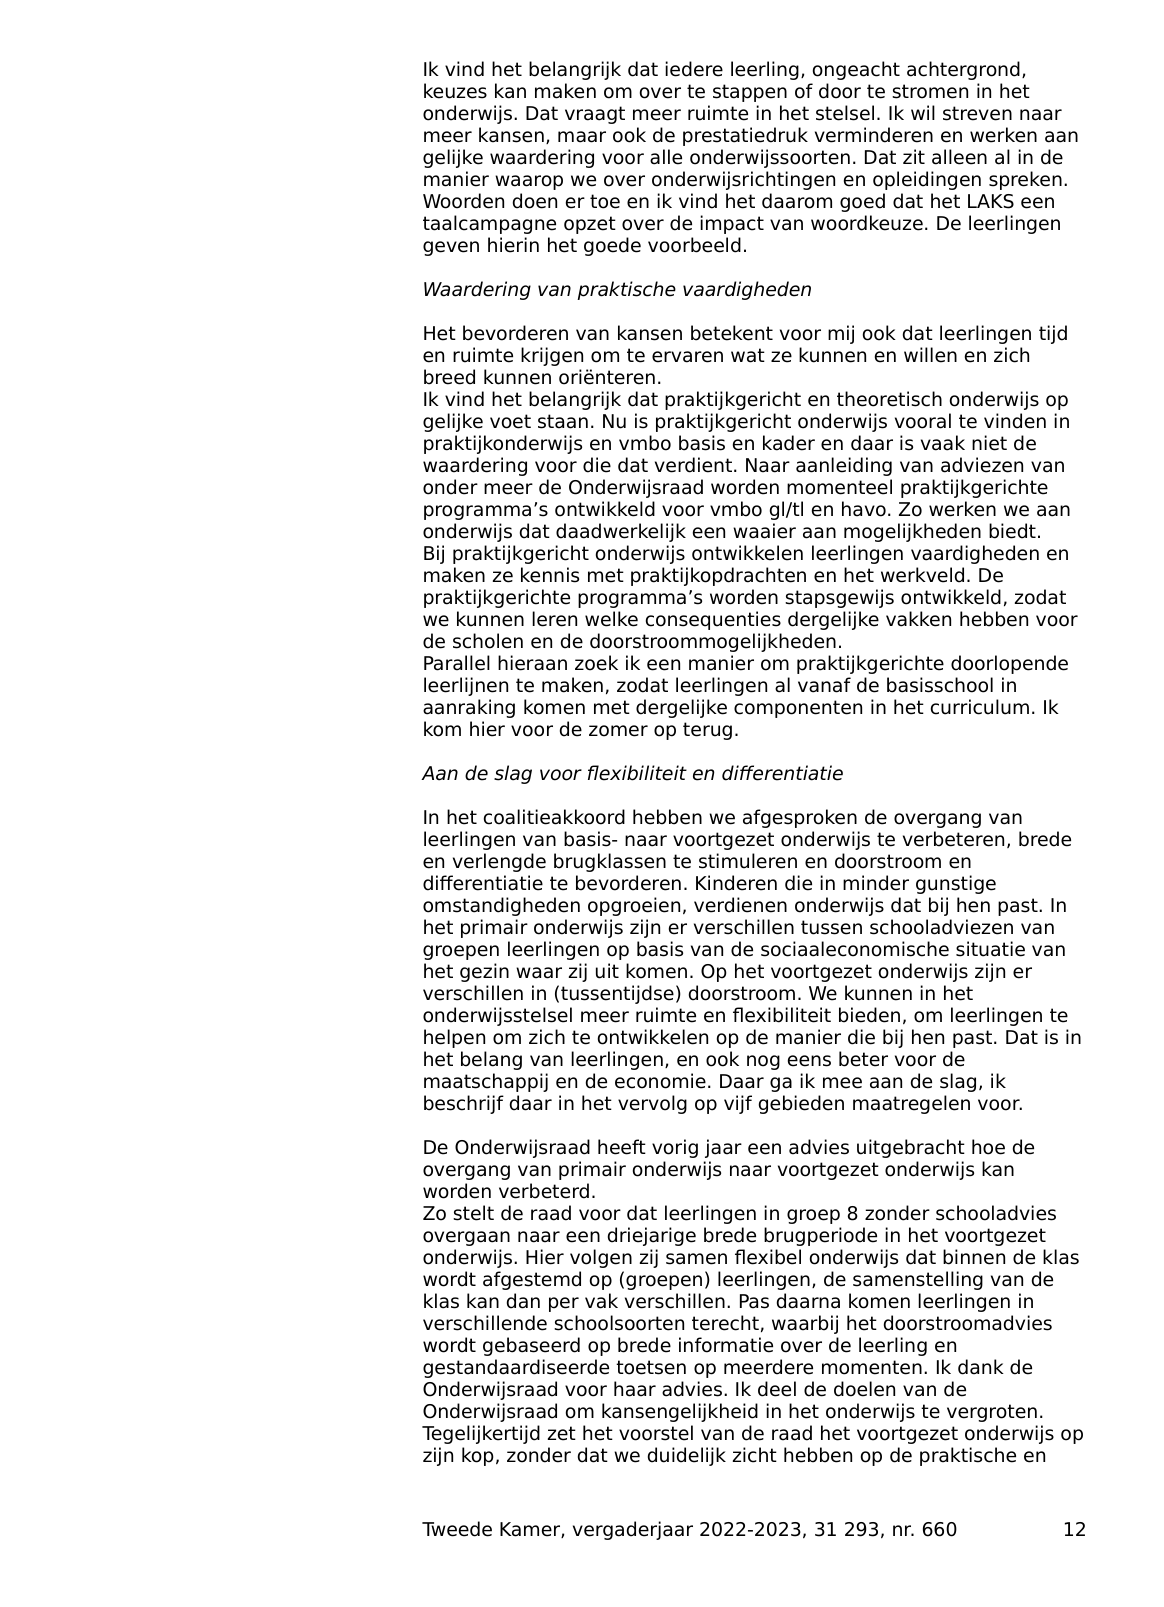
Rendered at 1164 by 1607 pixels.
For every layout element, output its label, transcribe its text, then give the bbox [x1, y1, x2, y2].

text Ik vind het belangrijk dat iedere leerling, ongeacht achtergrond, keuzes kan maken om over te stappen of door te stromen in het onderwijs. Dat vraagt meer ruimte in het stelsel. Ik wil streven naar meer kansen, maar ook de prestatiedruk verminderen en werken aan gelijke waardering voor alle onderwijssoorten. Dat zit alleen al in de manier waarop we over onderwijsrichtingen en opleidingen spreken. Woorden doen er toe en ik vind het daarom goed dat het LAKS een taalcampagne opzet over de impact van woordkeuze. De leerlingen geven hierin het goede voorbeeld. [422, 59, 1087, 257]
text In het coalitieakkoord hebben we afgesproken de overgang van leerlingen van basis- naar voortgezet onderwijs te verbeteren, brede en verlengde brugklassen te stimuleren en doorstroom en differentiatie te bevorderen. Kinderen die in minder gunstige omstandigheden opgroeien, verdienen onderwijs dat bij hen past. In het primair onderwijs zijn er verschillen tussen schooladviezen van groepen leerlingen op basis van de sociaaleconomische situatie van het gezin waar zij uit komen. Op het voortgezet onderwijs zijn er verschillen in (tussentijdse) doorstroom. We kunnen in het onderwijsstelsel meer ruimte en flexibiliteit bieden, om leerlingen te helpen om zich te ontwikkelen op de manier die bij hen past. Dat is in het belang van leerlingen, en ook nog eens beter voor de maatschappij en de economie. Daar ga ik mee aan de slag, ik beschrijf daar in het vervolg op vijf gebieden maatregelen voor. [422, 807, 1087, 1115]
text Zo stelt de raad voor dat leerlingen in groep 8 zonder schooladvies overgaan naar een driejarige brede brugperiode in het voortgezet onderwijs. Hier volgen zij samen flexibel onderwijs dat binnen de klas wordt afgestemd op (groepen) leerlingen, de samenstelling van de klas kan dan per vak verschillen. Pas daarna komen leerlingen in verschillende schoolsoorten terecht, waarbij het doorstroomadvies wordt gebaseerd op brede informatie over de leerling en gestandaardiseerde toetsen op meerdere momenten. Ik dank de Onderwijsraad voor haar advies. Ik deel de doelen van de Onderwijsraad om kansengelijkheid in het onderwijs te vergroten. Tegelijkertijd zet het voorstel van de raad het voortgezet onderwijs op zijn kop, zonder dat we duidelijk zicht hebben op de praktische en [422, 1203, 1087, 1467]
text De Onderwijsraad heeft vorig jaar een advies uitgebracht hoe de overgang van primair onderwijs naar voortgezet onderwijs kan worden verbeterd. [422, 1137, 1087, 1203]
text Ik vind het belangrijk dat praktijkgericht en theoretisch onderwijs op gelijke voet staan. Nu is praktijkgericht onderwijs vooral te vinden in praktijkonderwijs en vmbo basis en kader en daar is vaak niet de waardering voor die dat verdient. Naar aanleiding van adviezen van onder meer de Onderwijsraad worden momenteel praktijkgerichte programma’s ontwikkeld voor vmbo gl/tl en havo. Zo werken we aan onderwijs dat daadwerkelijk een waaier aan mogelijkheden biedt. [422, 389, 1087, 543]
text Parallel hieraan zoek ik een manier om praktijkgerichte doorlopende leerlijnen te maken, zodat leerlingen al vanaf de basisschool in aanraking komen met dergelijke componenten in het curriculum. Ik kom hier voor de zomer op terug. [422, 653, 1087, 741]
subtitle Waardering van praktische vaardigheden [422, 279, 1087, 301]
text Het bevorderen van kansen betekent voor mij ook dat leerlingen tijd en ruimte krijgen om te ervaren wat ze kunnen en willen en zich breed kunnen oriënteren. [422, 323, 1087, 389]
text Bij praktijkgericht onderwijs ontwikkelen leerlingen vaardigheden en maken ze kennis met praktijkopdrachten en het werkveld. De praktijkgerichte programma’s worden stapsgewijs ontwikkeld, zodat we kunnen leren welke consequenties dergelijke vakken hebben voor de scholen en de doorstroommogelijkheden. [422, 543, 1087, 653]
subtitle Aan de slag voor flexibiliteit en differentiatie [422, 763, 1087, 785]
